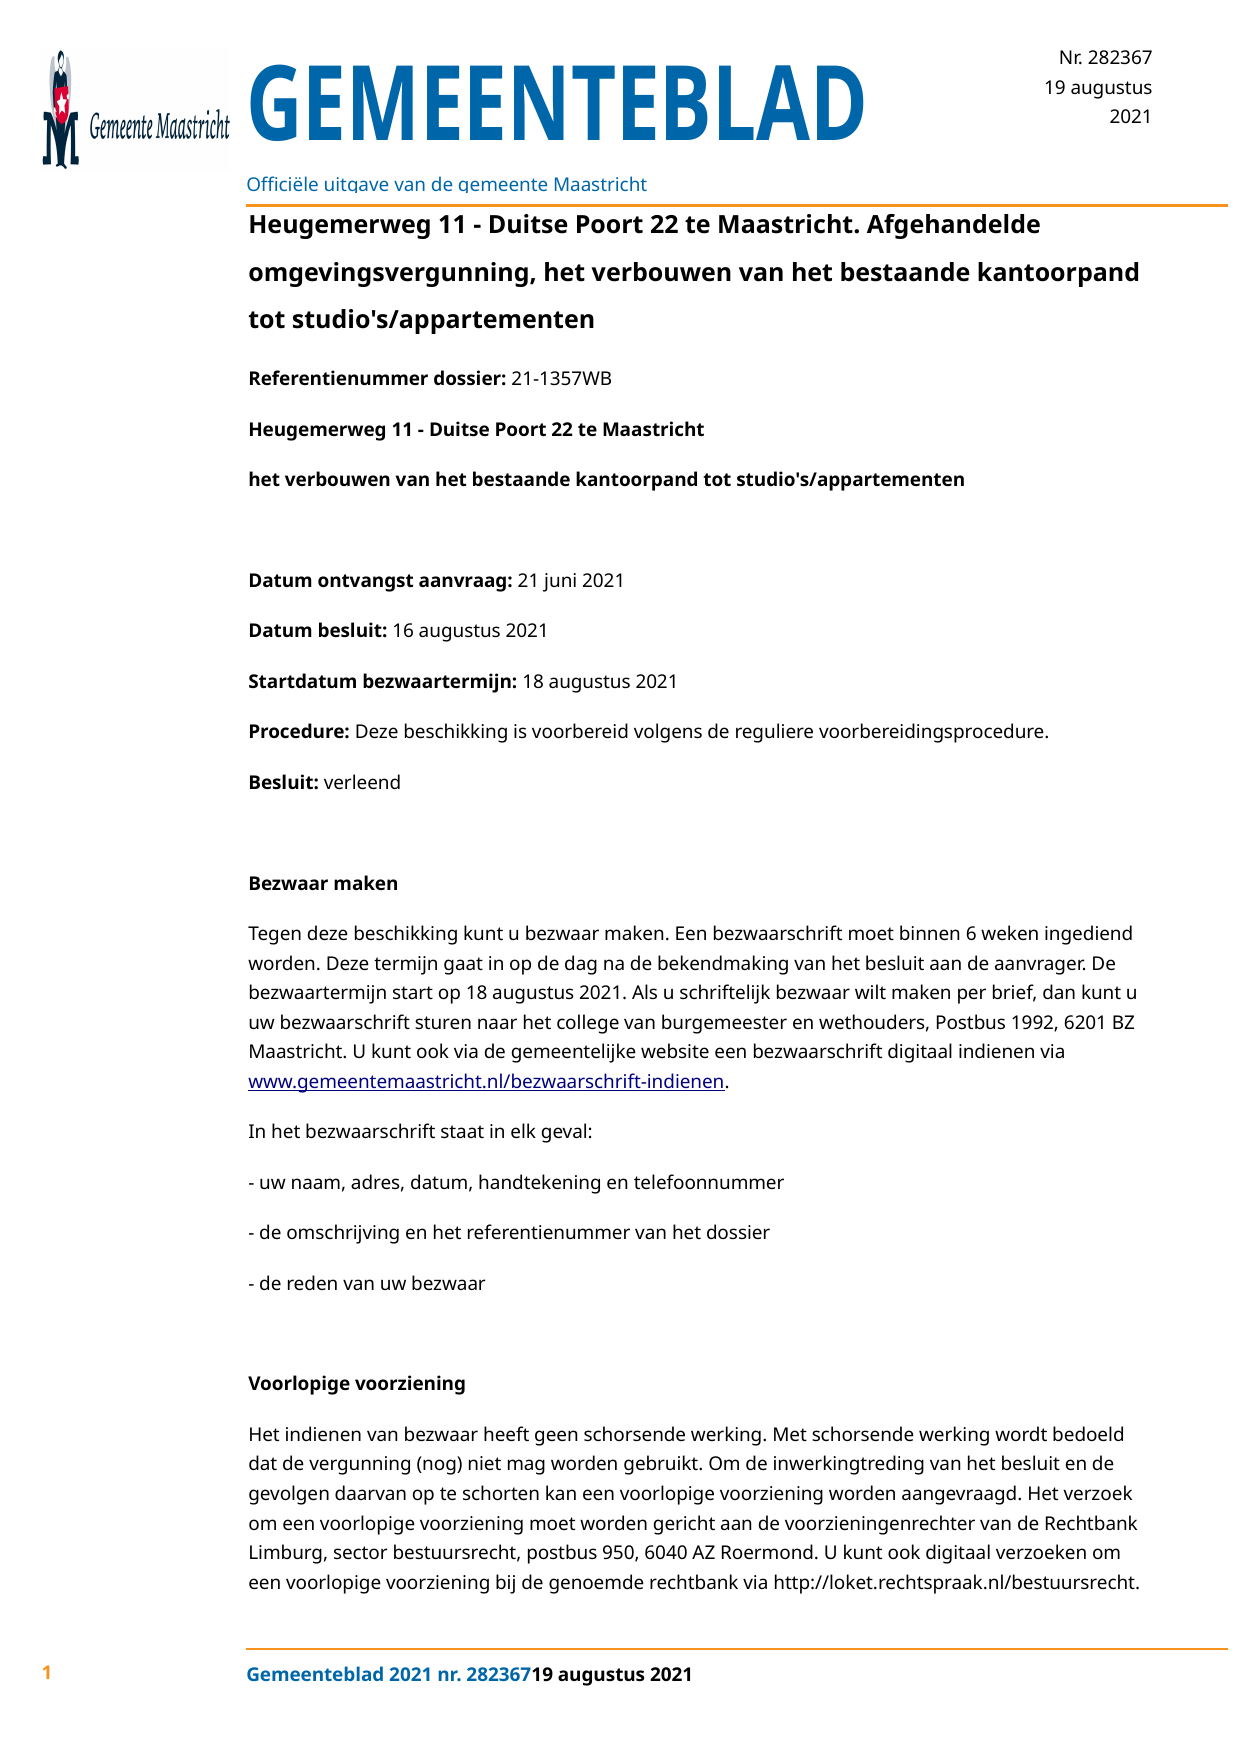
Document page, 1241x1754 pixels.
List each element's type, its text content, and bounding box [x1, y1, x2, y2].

text Het indienen van bezwaar heeft geen schorsende werking. Met schorsende werking wordt bedoeld dat de vergunning (nog) niet mag worden gebruikt. Om de inwerkingtreding van het besluit en de gevolgen daarvan op te schorten kan een voorlopige voorziening worden aangevraagd. Het verzoek om een voorlopige voorziening moet worden gericht aan de voorzieningenrechter van de Rechtbank Limburg, sector bestuursrecht, postbus 950, 6040 AZ Roermond. U kunt ook digitaal verzoeken om een voorlopige voorziening bij de genoemde rechtbank via http://loket.rechtspraak.nl/bestuursrecht. [248, 1421, 1152, 1594]
text Startdatum bezwaartermijn: 18 augustus 2021 [248, 668, 1152, 694]
text Referentienummer dossier: 21-1357WB [248, 366, 1152, 391]
text Heugemerweg 11 - Duitse Poort 22 te Maastricht [248, 416, 1152, 442]
text - uw naam, adres, datum, handtekening en telefoonnummer [248, 1169, 1152, 1194]
text Bezwaar maken [248, 870, 1152, 895]
text Heugemerweg 11 - Duitse Poort 22 te Maastricht. Afgehandelde omgevingsvergunning, het verbouwen van het bestaande kantoorpand tot studio's/appartementen [248, 207, 1152, 336]
picture [41, 47, 231, 172]
text het verbouwen van het bestaande kantoorpand tot studio's/appartementen [248, 466, 1152, 492]
text Besluit: verleend [248, 769, 1152, 794]
text In het bezwaarschrift staat in elk geval: [248, 1118, 1152, 1144]
text Procedure: Deze beschikking is voorbereid volgens de reguliere voorbereidingsprocedure. [248, 718, 1152, 744]
text Tegen deze beschikking kunt u bezwaar maken. Een bezwaarschrift moet binnen 6 weken ingediend worden. Deze termijn gaat in op de dag na de bekendmaking van het besluit aan de aanvrager. De bezwaartermijn start op 18 augustus 2021. Als u schriftelijk bezwaar wilt maken per brief, dan kunt u uw bezwaarschrift sturen naar het college van burgemeester en wethouders, Postbus 1992, 6201 BZ Maastricht. U kunt ook via de gemeentelijke website een bezwaarschrift digitaal indienen via www.gemeentemaastricht.nl/bezwaarschrift-indienen. [248, 920, 1152, 1094]
text - de reden van uw bezwaar [248, 1270, 1152, 1295]
text Voorlopige voorziening [248, 1371, 1152, 1396]
text - de omschrijving en het referentienummer van het dossier [248, 1219, 1152, 1245]
text Datum besluit: 16 augustus 2021 [248, 618, 1152, 643]
text Datum ontvangst aanvraag: 21 juni 2021 [248, 567, 1152, 593]
